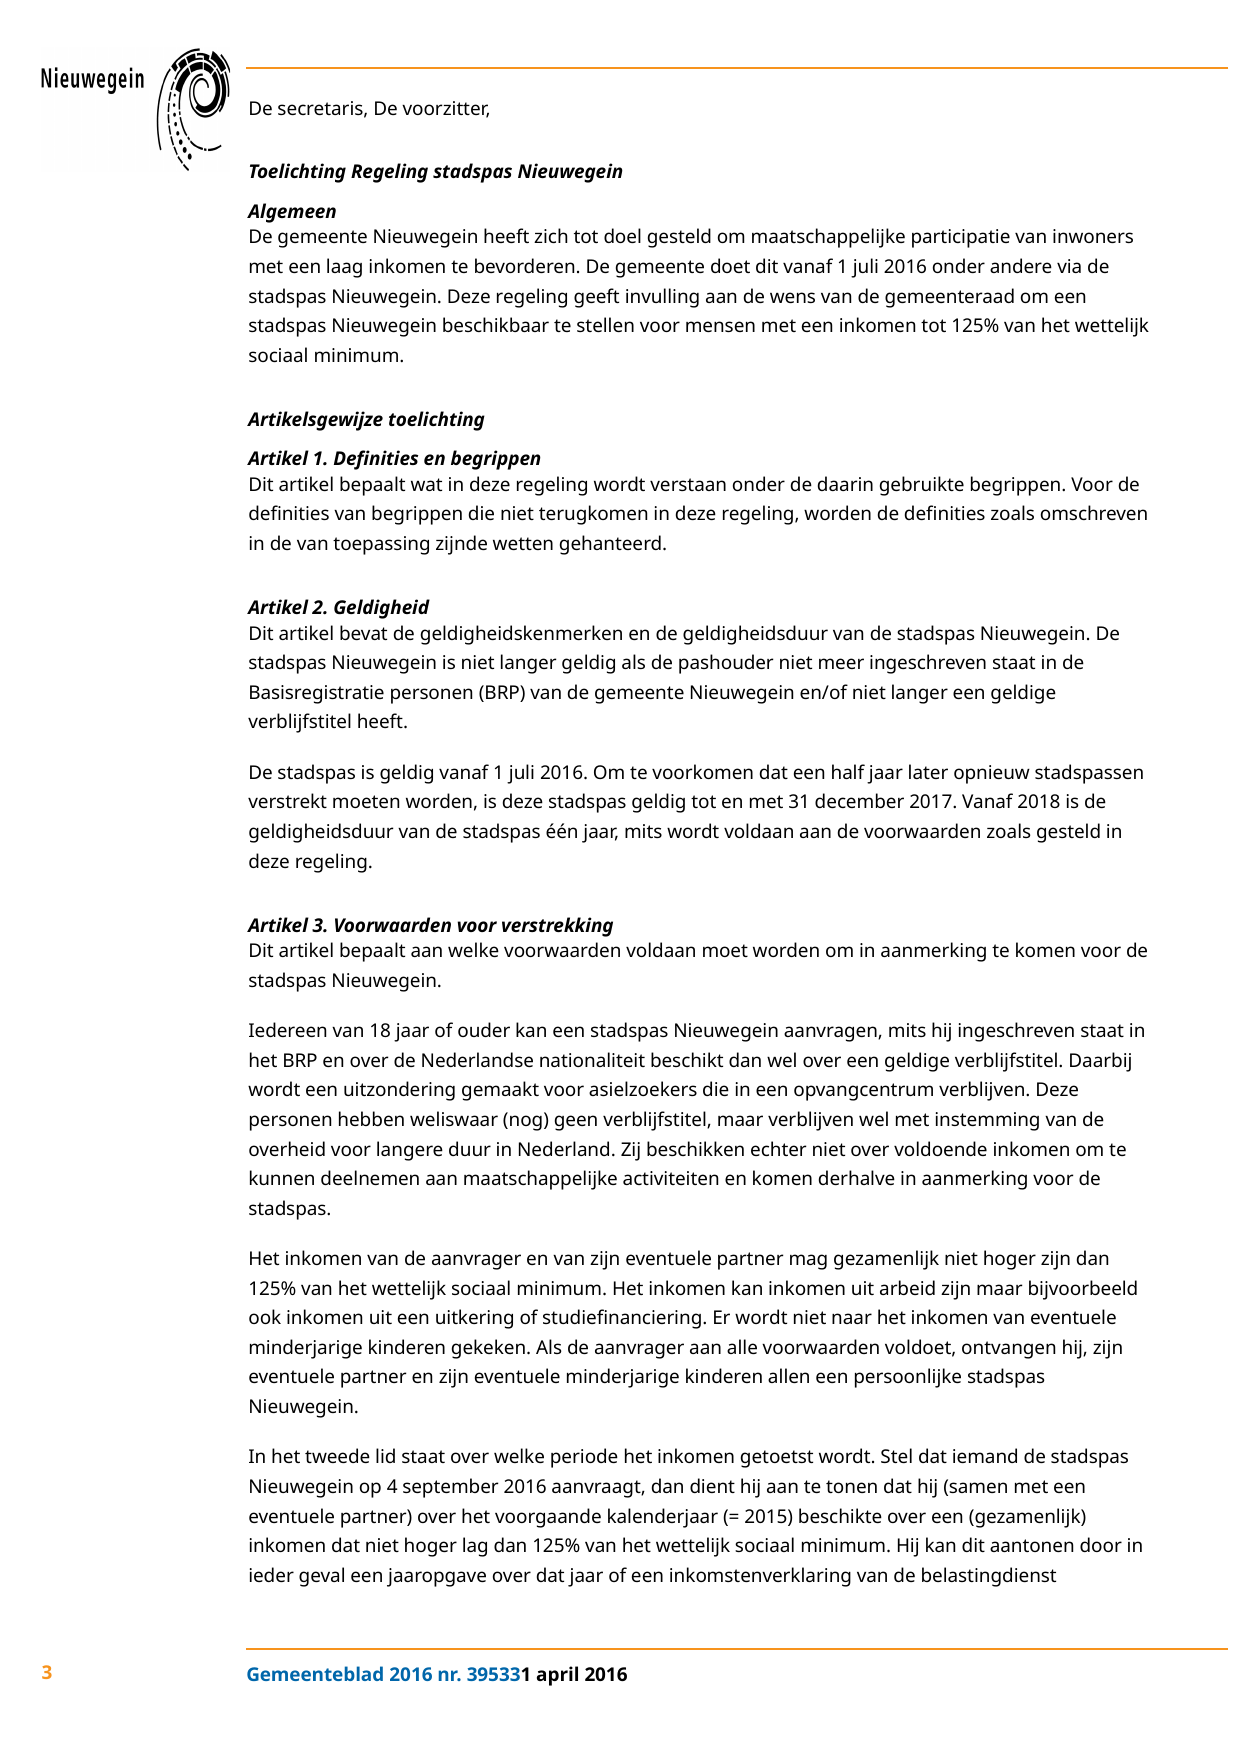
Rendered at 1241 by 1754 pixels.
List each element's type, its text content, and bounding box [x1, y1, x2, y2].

text De stadspas is geldig vanaf 1 juli 2016. Om te voorkomen dat een half jaar later opnieuw stadspassen verstrekt moeten worden, is deze stadspas geldig tot en met 31 december 2017. Vanaf 2018 is de geldigheidsduur van de stadspas één jaar, mits wordt voldaan aan de voorwaarden zoals gesteld in deze regeling. [248, 759, 1152, 873]
text Algemeen [248, 198, 1152, 224]
picture [41, 47, 231, 172]
text In het tweede lid staat over welke periode het inkomen getoetst wordt. Stel dat iemand de stadspas Nieuwegein op 4 september 2016 aanvraagt, dan dient hij aan te tonen dat hij (samen met een eventuele partner) over het voorgaande kalenderjaar (= 2015) beschikte over een (gezamenlijk) inkomen dat niet hoger lag dan 125% van het wettelijk sociaal minimum. Hij kan dit aantonen door in ieder geval een jaaropgave over dat jaar of een inkomstenverklaring van de belastingdienst [248, 1444, 1152, 1588]
text De secretaris, De voorzitter, [248, 95, 1152, 121]
text Dit artikel bepaalt wat in deze regeling wordt verstaan onder de daarin gebruikte begrippen. Voor de definities van begrippen die niet terugkomen in deze regeling, worden de definities zoals omschreven in de van toepassing zijnde wetten gehanteerd. [248, 471, 1152, 556]
text Artikelsgewijze toelichting [248, 406, 1152, 432]
text Toelichting Regeling stadspas Nieuwegein [248, 159, 1152, 184]
text Iedereen van 18 jaar of ouder kan een stadspas Nieuwegein aanvragen, mits hij ingeschreven staat in het BRP en over de Nederlandse nationaliteit beschikt dan wel over een geldige verblijfstitel. Daarbij wordt een uitzondering gemaakt voor asielzoekers die in een opvangcentrum verblijven. Deze personen hebben weliswaar (nog) geen verblijfstitel, maar verblijven wel met instemming van de overheid voor langere duur in Nederland. Zij beschikken echter niet over voldoende inkomen om te kunnen deelnemen aan maatschappelijke activiteiten en komen derhalve in aanmerking voor de stadspas. [248, 1017, 1152, 1221]
text Artikel 3. Voorwaarden voor verstrekking [248, 912, 1152, 937]
text Dit artikel bepaalt aan welke voorwaarden voldaan moet worden om in aanmerking te komen voor de stadspas Nieuwegein. [248, 937, 1152, 993]
text Het inkomen van de aanvrager en van zijn eventuele partner mag gezamenlijk niet hoger zijn dan 125% van het wettelijk sociaal minimum. Het inkomen kan inkomen uit arbeid zijn maar bijvoorbeeld ook inkomen uit een uitkering of studiefinanciering. Er wordt niet naar het inkomen van eventuele minderjarige kinderen gekeken. Als de aanvrager aan alle voorwaarden voldoet, ontvangen hij, zijn eventuele partner en zijn eventuele minderjarige kinderen allen een persoonlijke stadspas Nieuwegein. [248, 1245, 1152, 1419]
text De gemeente Nieuwegein heeft zich tot doel gesteld om maatschappelijke participatie van inwoners met een laag inkomen te bevorderen. De gemeente doet dit vanaf 1 juli 2016 onder andere via de stadspas Nieuwegein. Deze regeling geeft invulling aan de wens van de gemeenteraad om een stadspas Nieuwegein beschikbaar te stellen voor mensen met een inkomen tot 125% van het wettelijk sociaal minimum. [248, 224, 1152, 368]
text Artikel 2. Geldigheid [248, 594, 1152, 620]
text Artikel 1. Definities en begrippen [248, 445, 1152, 471]
text Dit artikel bevat de geldigheidskenmerken en de geldigheidsduur van de stadspas Nieuwegein. De stadspas Nieuwegein is niet langer geldig als de pashouder niet meer ingeschreven staat in de Basisregistratie personen (BRP) van de gemeente Nieuwegein en/of niet langer een geldige verblijfstitel heeft. [248, 620, 1152, 734]
